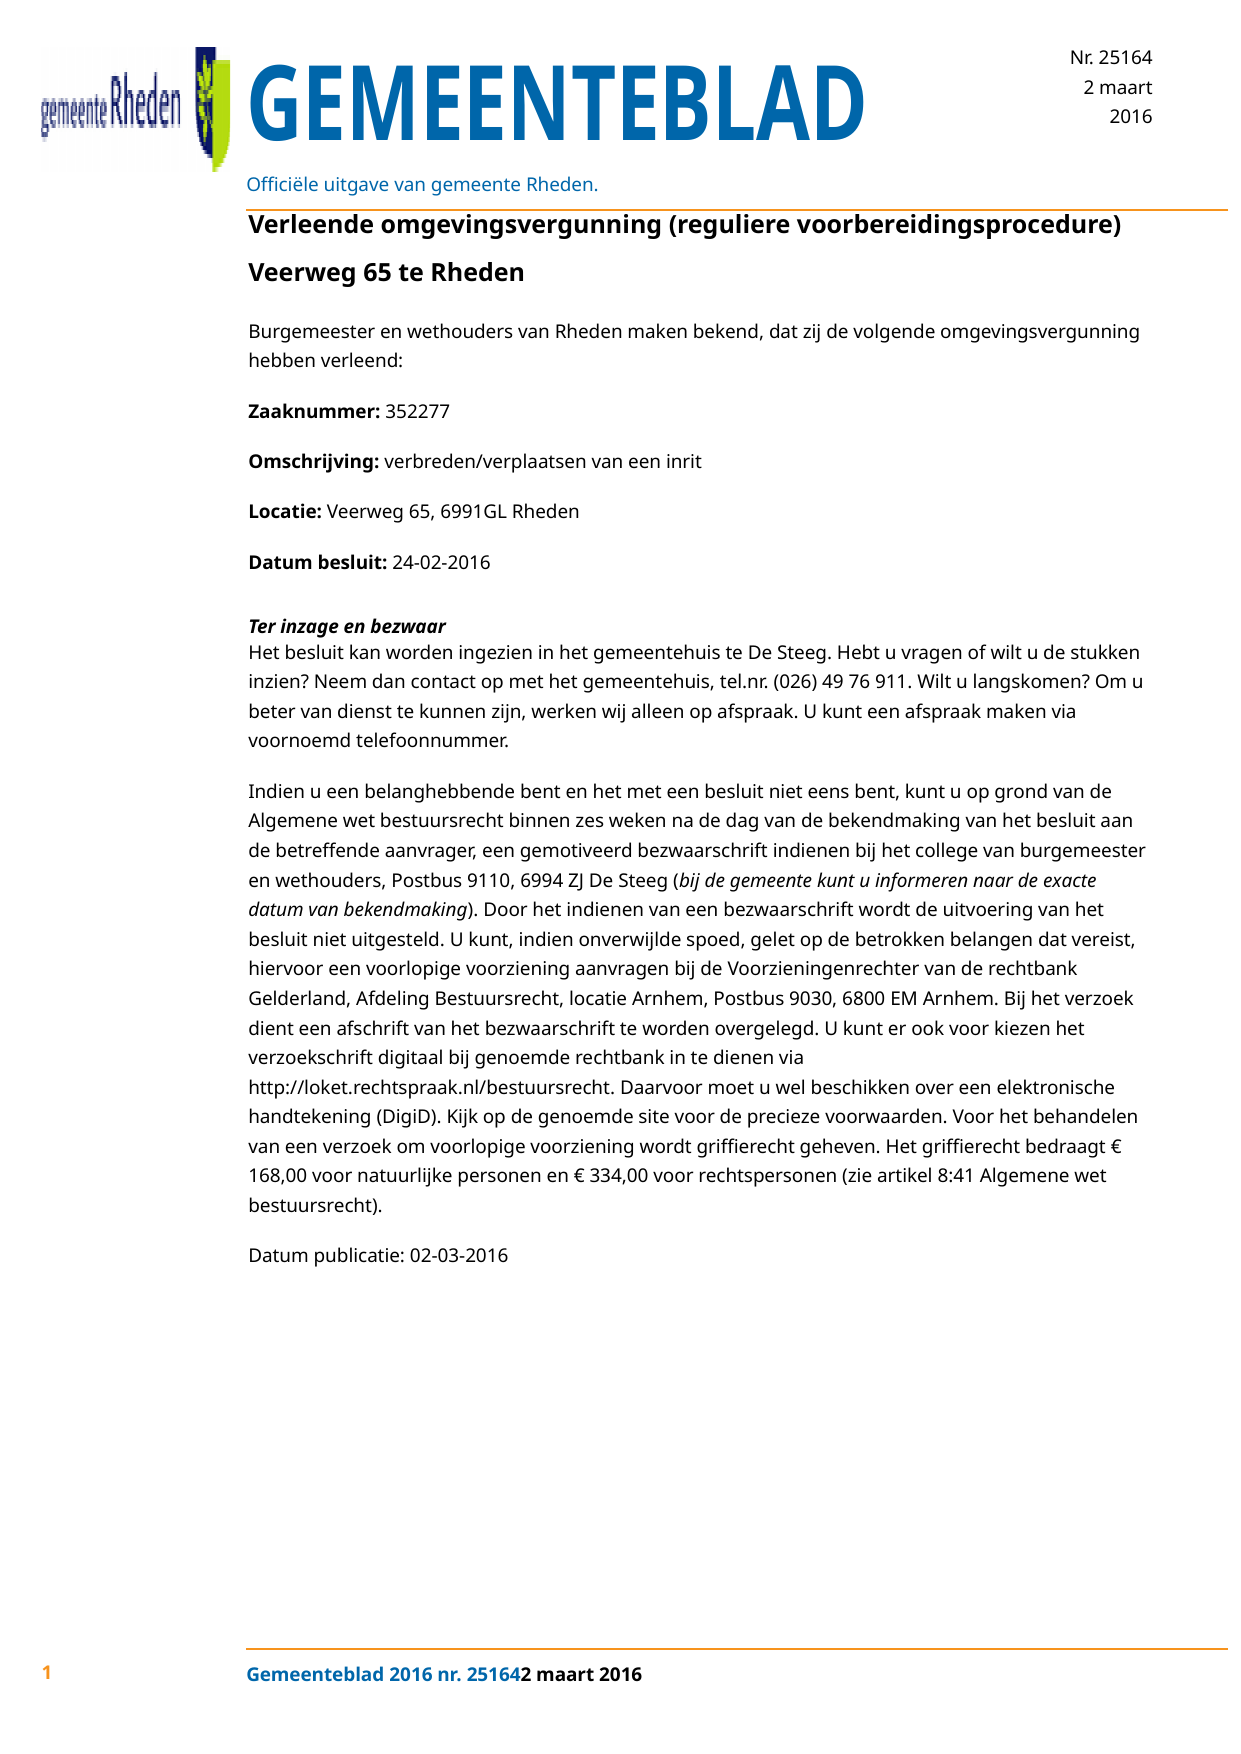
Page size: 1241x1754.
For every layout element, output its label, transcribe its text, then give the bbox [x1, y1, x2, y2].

text Omschrijving: verbreden/verplaatsen van een inrit [248, 448, 1152, 474]
picture [41, 47, 231, 172]
text Locatie: Veerweg 65, 6991GL Rheden [248, 499, 1152, 524]
text Verleende omgevingsvergunning (reguliere voorbereidingsprocedure) Veerweg 65 te Rheden [248, 211, 1152, 288]
text Indien u een belanghebbende bent en het met een besluit niet eens bent, kunt u op grond van de Algemene wet bestuursrecht binnen zes weken na de dag van de bekendmaking van het besluit aan de betreffende aanvrager, een gemotiveerd bezwaarschrift indienen bij het college van burgemeester en wethouders, Postbus 9110, 6994 ZJ De Steeg (bij de gemeente kunt u informeren naar de exacte datum van bekendmaking). Door het indienen van een bezwaarschrift wordt de uitvoering van het besluit niet uitgesteld. U kunt, indien onverwijlde spoed, gelet op de betrokken belangen dat vereist, hiervoor een voorlopige voorziening aanvragen bij de Voorzieningenrechter van de rechtbank Gelderland, Afdeling Bestuursrecht, locatie Arnhem, Postbus 9030, 6800 EM Arnhem. Bij het verzoek dient een afschrift van het bezwaarschrift te worden overgelegd. U kunt er ook voor kiezen het verzoekschrift digitaal bij genoemde rechtbank in te dienen via http://loket.rechtspraak.nl/bestuursrecht. Daarvoor moet u wel beschikken over een elektronische handtekening (DigiD). Kijk op de genoemde site voor de precieze voorwaarden. Voor het behandelen van een verzoek om voorlopige voorziening wordt griffierecht geheven. Het griffierecht bedraagt € 168,00 voor natuurlijke personen en € 334,00 voor rechtspersonen (zie artikel 8:41 Algemene wet bestuursrecht). [248, 778, 1152, 1218]
text Het besluit kan worden ingezien in het gemeentehuis te De Steeg. Hebt u vragen of wilt u de stukken inzien? Neem dan contact op met het gemeentehuis, tel.nr. (026) 49 76 911. Wilt u langskomen? Om u beter van dienst te kunnen zijn, werken wij alleen op afspraak. U kunt een afspraak maken via voornoemd telefoonnummer. [248, 639, 1152, 753]
text Burgemeester en wethouders van Rheden maken bekend, dat zij de volgende omgevingsvergunning hebben verleend: [248, 318, 1152, 373]
text Datum besluit: 24-02-2016 [248, 549, 1152, 575]
text Datum publicatie: 02-03-2016 [248, 1243, 1152, 1268]
text Zaaknummer: 352277 [248, 398, 1152, 424]
text Ter inzage en bezwaar [248, 613, 1152, 639]
